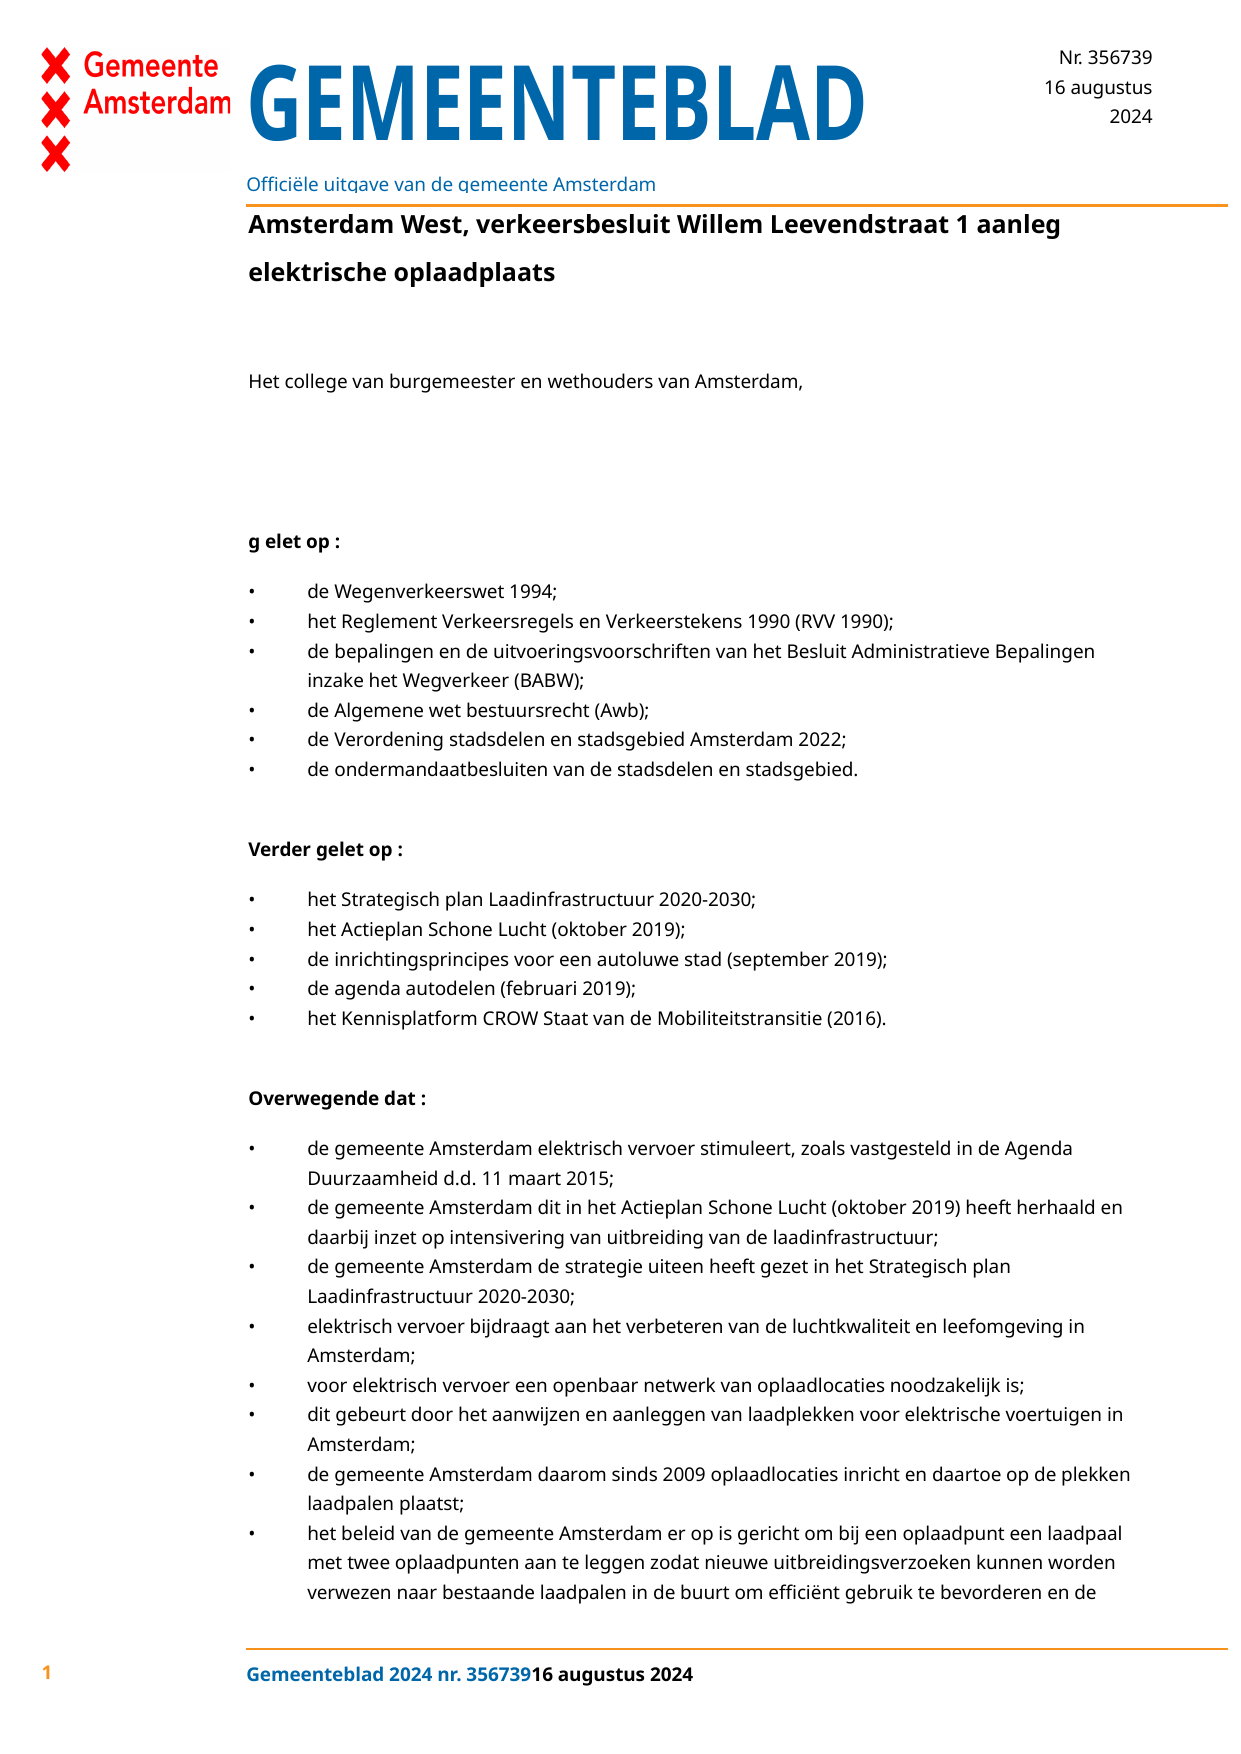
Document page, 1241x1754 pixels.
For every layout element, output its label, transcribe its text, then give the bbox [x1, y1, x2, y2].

list elektrisch vervoer bijdraagt aan het verbeteren van de luchtkwaliteit en leefomgeving in Amsterdam; [248, 1313, 1152, 1368]
text Overwegende dat : [248, 1085, 1152, 1111]
list de bepalingen en de uitvoeringsvoorschriften van het Besluit Administratieve Bepalingen inzake het Wegverkeer (BABW); [248, 638, 1152, 693]
picture [41, 47, 231, 172]
list de gemeente Amsterdam daarom sinds 2009 oplaadlocaties inricht en daartoe op de plekken laadpalen plaatst; [248, 1461, 1152, 1516]
list de inrichtingsprincipes voor een autoluwe stad (september 2019); [248, 946, 1152, 971]
list de gemeente Amsterdam elektrisch vervoer stimuleert, zoals vastgesteld in de Agenda Duurzaamheid d.d. 11 maart 2015; [248, 1135, 1152, 1191]
text Het college van burgemeester en wethouders van Amsterdam, [248, 368, 1152, 394]
list voor elektrisch vervoer een openbaar netwerk van oplaadlocaties noodzakelijk is; [248, 1372, 1152, 1398]
list het beleid van de gemeente Amsterdam er op is gericht om bij een oplaadpunt een laadpaal met twee oplaadpunten aan te leggen zodat nieuwe uitbreidingsverzoeken kunnen worden verwezen naar bestaande laadpalen in de buurt om efficiënt gebruik te bevorderen en de [248, 1520, 1152, 1605]
list het Kennisplatform CROW Staat van de Mobiliteitstransitie (2016). [248, 1005, 1152, 1031]
list de gemeente Amsterdam dit in het Actieplan Schone Lucht (oktober 2019) heeft herhaald en daarbij inzet op intensivering van uitbreiding van de laadinfrastructuur; [248, 1194, 1152, 1250]
list de Algemene wet bestuursrecht (Awb); [248, 697, 1152, 723]
list het Strategisch plan Laadinfrastructuur 2020-2030; [248, 887, 1152, 912]
list dit gebeurt door het aanwijzen en aanleggen van laadplekken voor elektrische voertuigen in Amsterdam; [248, 1402, 1152, 1457]
list de Wegenverkeerswet 1994; [248, 579, 1152, 604]
text Amsterdam West, verkeersbesluit Willem Leevendstraat 1 aanleg elektrische oplaadplaats [248, 207, 1152, 288]
text Verder gelet op : [248, 836, 1152, 862]
list de gemeente Amsterdam de strategie uiteen heeft gezet in het Strategisch plan Laadinfrastructuur 2020-2030; [248, 1254, 1152, 1309]
list de Verordening stadsdelen en stadsgebied Amsterdam 2022; [248, 727, 1152, 752]
list het Reglement Verkeersregels en Verkeerstekens 1990 (RVV 1990); [248, 608, 1152, 634]
list het Actieplan Schone Lucht (oktober 2019); [248, 916, 1152, 942]
list de ondermandaatbesluiten van de stadsdelen en stadsgebied. [248, 756, 1152, 782]
text g elet op : [248, 528, 1152, 554]
list de agenda autodelen (februari 2019); [248, 975, 1152, 1001]
